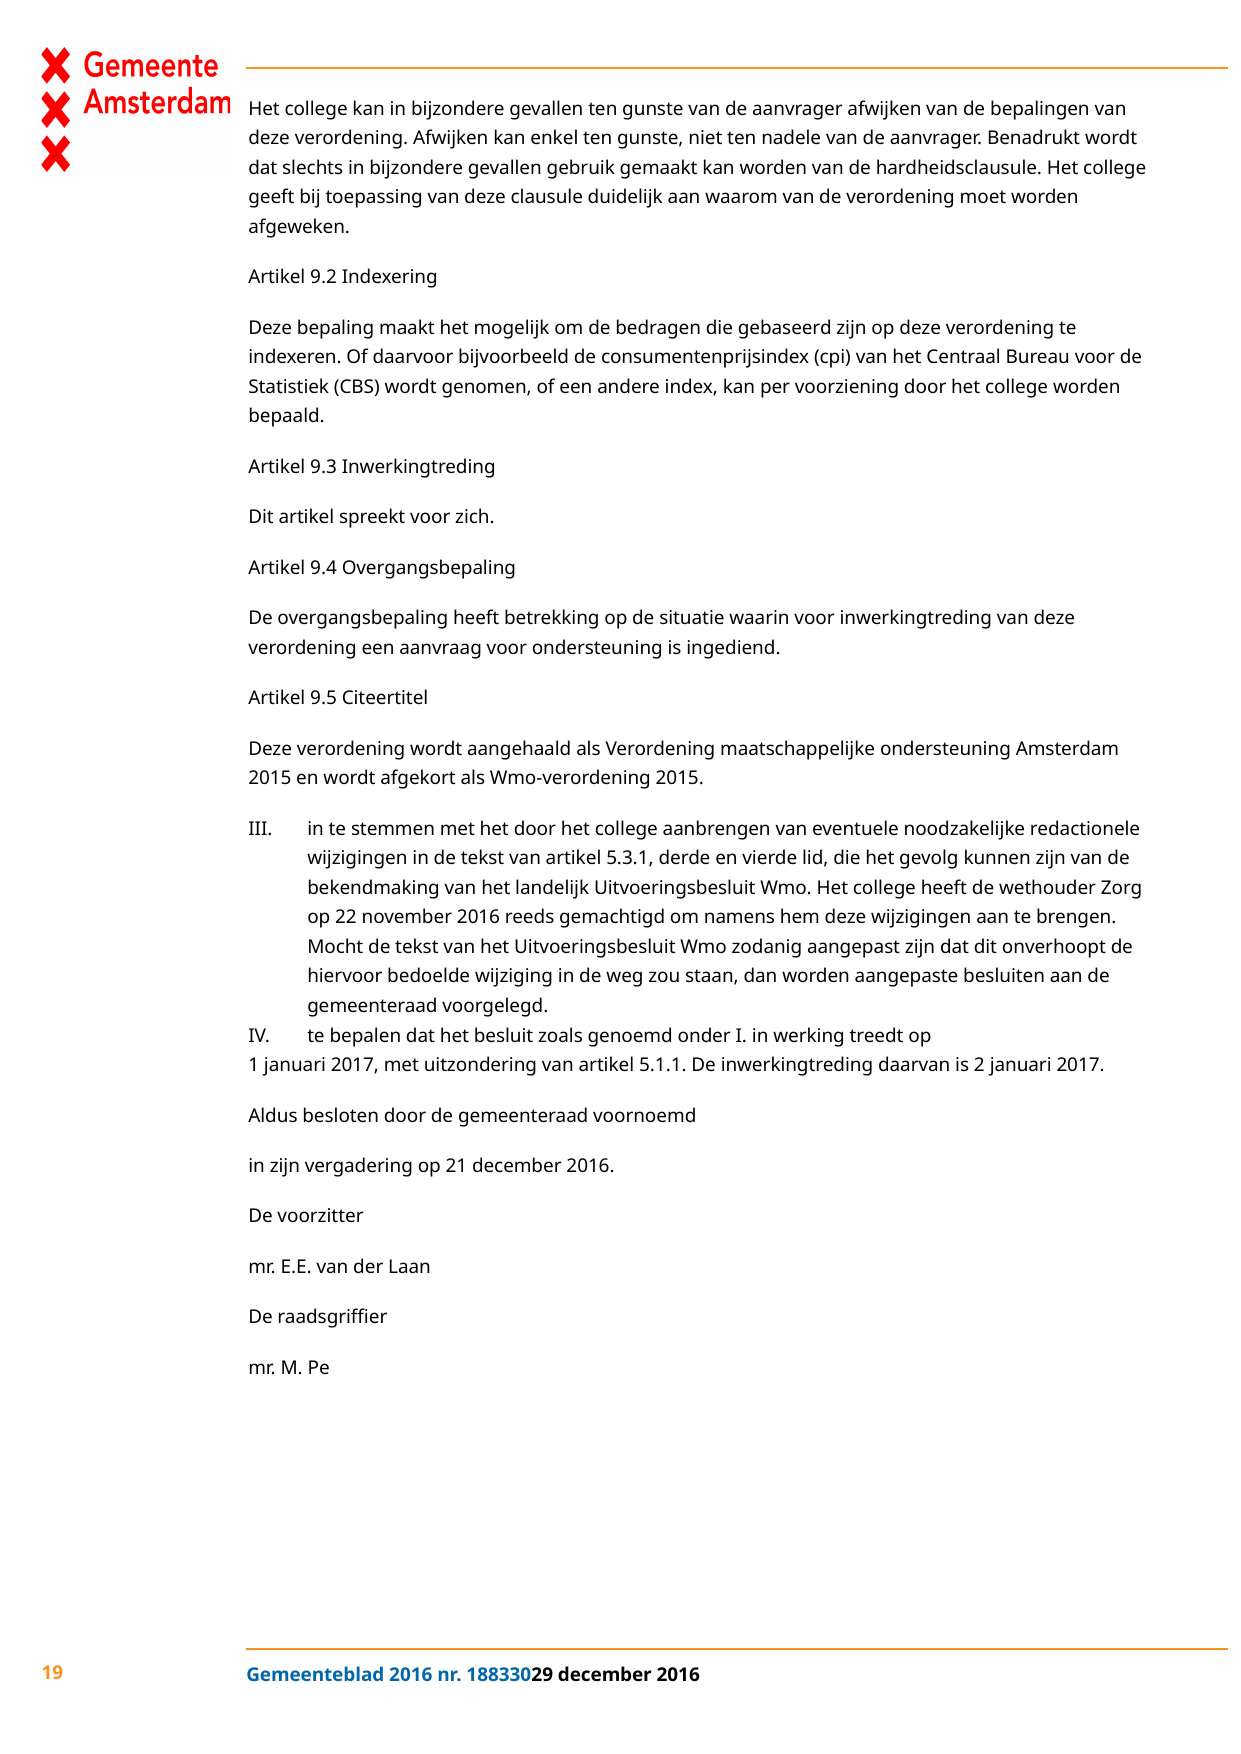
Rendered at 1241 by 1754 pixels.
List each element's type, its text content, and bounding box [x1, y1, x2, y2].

text mr. E.E. van der Laan [248, 1253, 1152, 1279]
text Aldus besloten door de gemeenteraad voornoemd [248, 1102, 1152, 1128]
text Dit artikel spreekt voor zich. [248, 503, 1152, 529]
text De voorzitter [248, 1203, 1152, 1228]
text Deze bepaling maakt het mogelijk om de bedragen die gebaseerd zijn op deze verordening te indexeren. Of daarvoor bijvoorbeeld de consumentenprijsindex (cpi) van het Centraal Bureau voor de Statistiek (CBS) wordt genomen, of een andere index, kan per voorziening door het college worden bepaald. [248, 314, 1152, 428]
text mr. M. Pe [248, 1354, 1152, 1380]
text in zijn vergadering op 21 december 2016. [248, 1152, 1152, 1178]
text Artikel 9.5 Citeertitel [248, 684, 1152, 710]
list in te stemmen met het door het college aanbrengen van eventuele noodzakelijke redactionele wijzigingen in de tekst van artikel 5.3.1, derde en vierde lid, die het gevolg kunnen zijn van de bekendmaking van het landelijk Uitvoeringsbesluit Wmo. Het college heeft de wethouder Zorg op 22 november 2016 reeds gemachtigd om namens hem deze wijzigingen aan te brengen. Mocht de tekst van het Uitvoeringsbesluit Wmo zodanig aangepast zijn dat dit onverhoopt de hiervoor bedoelde wijziging in de weg zou staan, dan worden aangepaste besluiten aan de gemeenteraad voorgelegd. [248, 815, 1152, 1018]
text Het college kan in bijzondere gevallen ten gunste van de aanvrager afwijken van de bepalingen van deze verordening. Afwijken kan enkel ten gunste, niet ten nadele van de aanvrager. Benadrukt wordt dat slechts in bijzondere gevallen gebruik gemaakt kan worden van de hardheidsclausule. Het college geeft bij toepassing van deze clausule duidelijk aan waarom van de verordening moet worden afgeweken. [248, 95, 1152, 239]
text Artikel 9.3 Inwerkingtreding [248, 453, 1152, 479]
picture [41, 47, 231, 172]
text Artikel 9.2 Indexering [248, 263, 1152, 289]
text 1 januari 2017, met uitzondering van artikel 5.1.1. De inwerkingtreding daarvan is 2 januari 2017. [248, 1051, 1152, 1077]
text Artikel 9.4 Overgangsbepaling [248, 554, 1152, 580]
text De raadsgriffier [248, 1303, 1152, 1329]
text De overgangsbepaling heeft betrekking op de situatie waarin voor inwerkingtreding van deze verordening een aanvraag voor ondersteuning is ingediend. [248, 604, 1152, 660]
list te bepalen dat het besluit zoals genoemd onder I. in werking treedt op [248, 1022, 1152, 1048]
text Deze verordening wordt aangehaald als Verordening maatschappelijke ondersteuning Amsterdam 2015 en wordt afgekort als Wmo-verordening 2015. [248, 735, 1152, 790]
